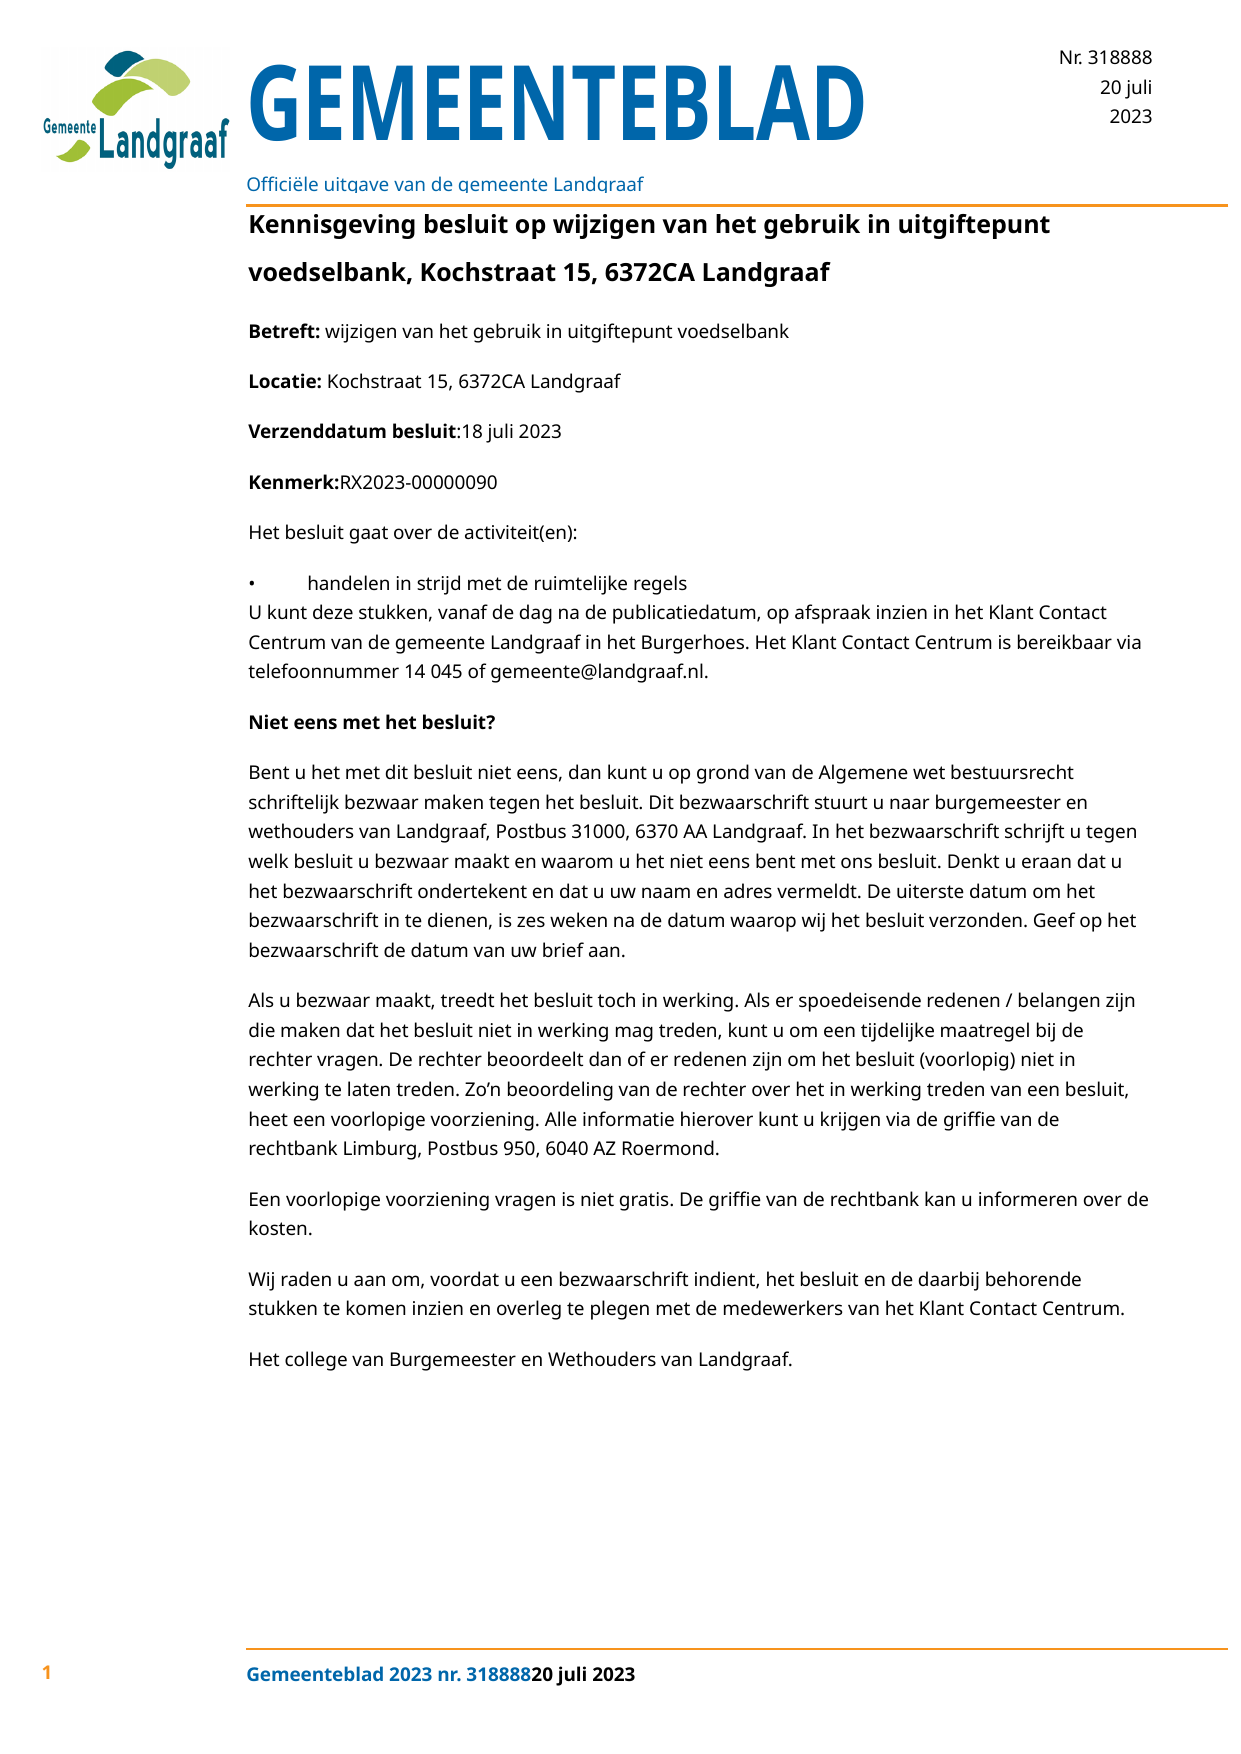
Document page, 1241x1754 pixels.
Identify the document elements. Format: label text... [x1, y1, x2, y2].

picture [41, 47, 231, 172]
text Bent u het met dit besluit niet eens, dan kunt u op grond van de Algemene wet bestuursrecht schriftelijk bezwaar maken tegen het besluit. Dit bezwaarschrift stuurt u naar burgemeester en wethouders van Landgraaf, Postbus 31000, 6370 AA Landgraaf. In het bezwaarschrift schrijft u tegen welk besluit u bezwaar maakt en waarom u het niet eens bent met ons besluit. Denkt u eraan dat u het bezwaarschrift ondertekent en dat u uw naam en adres vermeldt. De uiterste datum om het bezwaarschrift in te dienen, is zes weken na de datum waarop wij het besluit verzonden. Geef op het bezwaarschrift de datum van uw brief aan. [248, 759, 1152, 963]
text Verzenddatum besluit:18 juli 2023 [248, 419, 1152, 444]
text Betreft: wijzigen van het gebruik in uitgiftepunt voedselbank [248, 318, 1152, 344]
text Een voorlopige voorziening vragen is niet gratis. De griffie van de rechtbank kan u informeren over de kosten. [248, 1186, 1152, 1241]
text Niet eens met het besluit? [248, 709, 1152, 735]
text Het college van Burgemeester en Wethouders van Landgraaf. [248, 1346, 1152, 1372]
text Kenmerk:RX2023-00000090 [248, 469, 1152, 495]
text Wij raden u aan om, voordat u een bezwaarschrift indient, het besluit en de daarbij behorende stukken te komen inzien en overleg te plegen met de medewerkers van het Klant Contact Centrum. [248, 1266, 1152, 1321]
text U kunt deze stukken, vanaf de dag na de publicatiedatum, op afspraak inzien in het Klant Contact Centrum van de gemeente Landgraaf in het Burgerhoes. Het Klant Contact Centrum is bereikbaar via telefoonnummer 14 045 of gemeente@landgraaf.nl. [248, 599, 1152, 684]
list handelen in strijd met de ruimtelijke regels [248, 570, 1152, 596]
text Locatie: Kochstraat 15, 6372CA Landgraaf [248, 368, 1152, 394]
text Als u bezwaar maakt, treedt het besluit toch in werking. Als er spoedeisende redenen / belangen zijn die maken dat het besluit niet in werking mag treden, kunt u om een tijdelijke maatregel bij de rechter vragen. De rechter beoordeelt dan of er redenen zijn om het besluit (voorlopig) niet in werking te laten treden. Zo’n beoordeling van de rechter over het in werking treden van een besluit, heet een voorlopige voorziening. Alle informatie hierover kunt u krijgen via de griffie van de rechtbank Limburg, Postbus 950, 6040 AZ Roermond. [248, 987, 1152, 1161]
text Kennisgeving besluit op wijzigen van het gebruik in uitgiftepunt voedselbank, Kochstraat 15, 6372CA Landgraaf [248, 207, 1152, 288]
text Het besluit gaat over de activiteit(en): [248, 519, 1152, 545]
